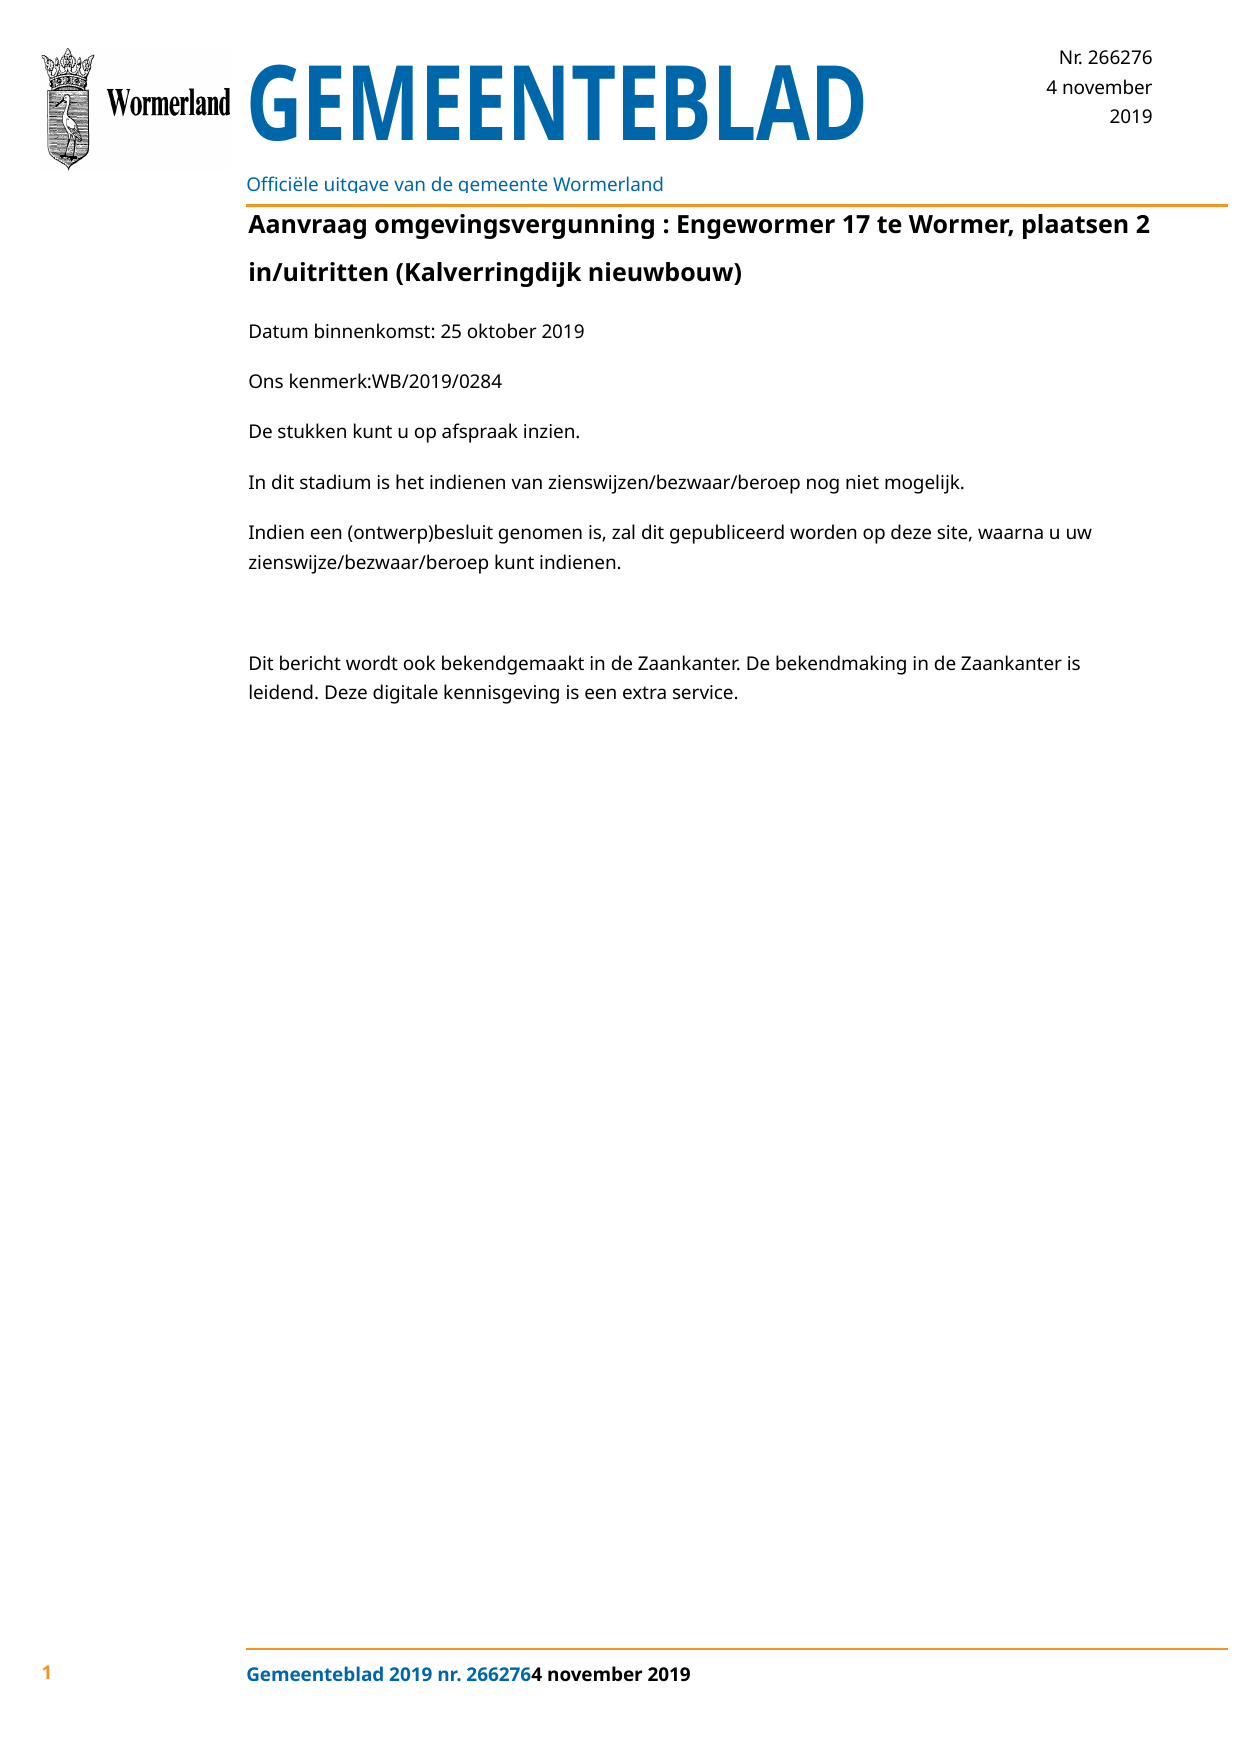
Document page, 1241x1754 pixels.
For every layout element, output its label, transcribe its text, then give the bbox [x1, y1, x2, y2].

picture [41, 47, 231, 172]
text Datum binnenkomst: 25 oktober 2019 [248, 318, 1152, 344]
text Aanvraag omgevingsvergunning : Engewormer 17 te Wormer, plaatsen 2 in/uitritten (Kalverringdijk nieuwbouw) [248, 207, 1152, 288]
text Indien een (ontwerp)besluit genomen is, zal dit gepubliceerd worden op deze site, waarna u uw zienswijze/bezwaar/beroep kunt indienen. [248, 519, 1152, 575]
text De stukken kunt u op afspraak inzien. [248, 419, 1152, 444]
text In dit stadium is het indienen van zienswijzen/bezwaar/beroep nog niet mogelijk. [248, 469, 1152, 495]
text Ons kenmerk:WB/2019/0284 [248, 368, 1152, 394]
text Dit bericht wordt ook bekendgemaakt in de Zaankanter. De bekendmaking in de Zaankanter is leidend. Deze digitale kennisgeving is een extra service. [248, 650, 1152, 705]
